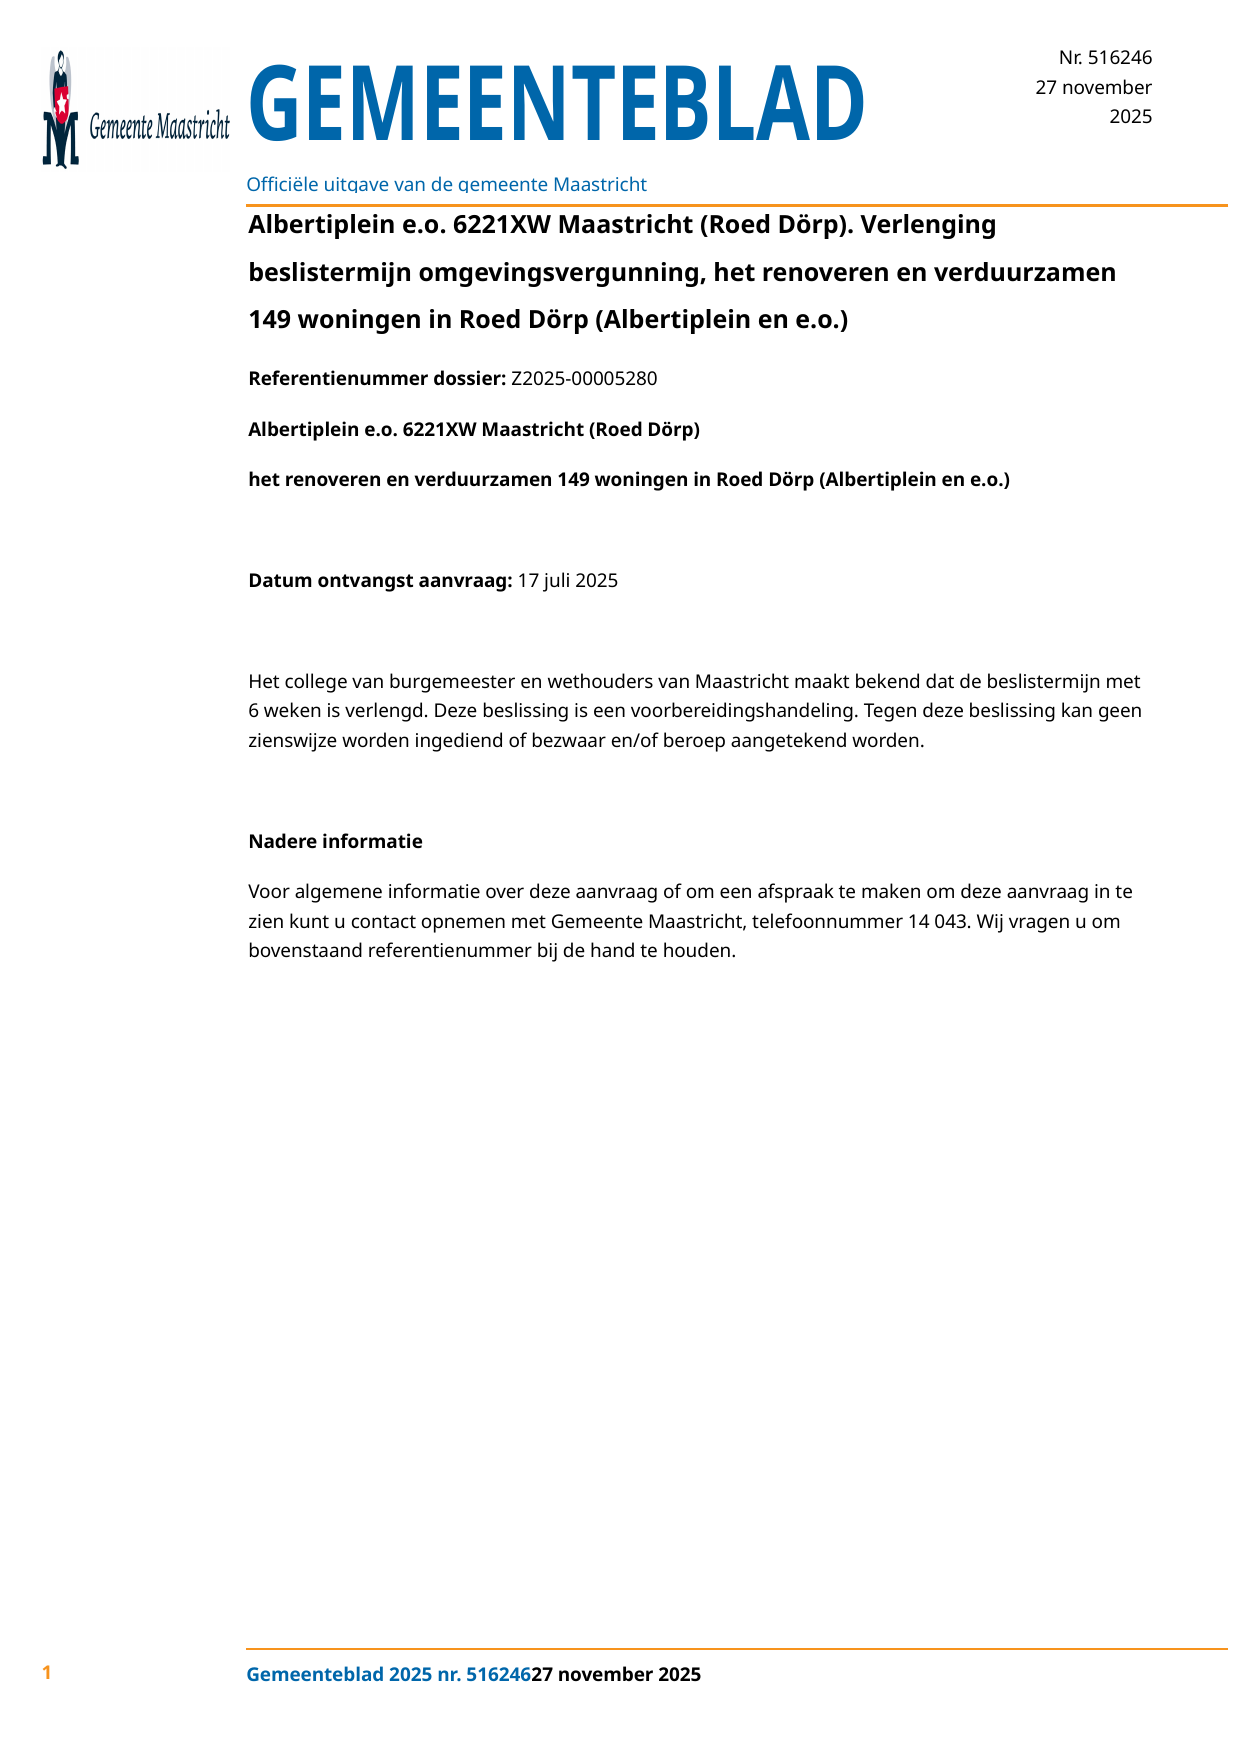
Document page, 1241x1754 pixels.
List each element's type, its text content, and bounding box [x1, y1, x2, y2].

text Voor algemene informatie over deze aanvraag of om een afspraak te maken om deze aanvraag in te zien kunt u contact opnemen met Gemeente Maastricht, telefoonnummer 14 043. Wij vragen u om bovenstaand referentienummer bij de hand te houden. [248, 878, 1152, 963]
text Het college van burgemeester en wethouders van Maastricht maakt bekend dat de beslistermijn met 6 weken is verlengd. Deze beslissing is een voorbereidingshandeling. Tegen deze beslissing kan geen zienswijze worden ingediend of bezwaar en/of beroep aangetekend worden. [248, 668, 1152, 753]
text het renoveren en verduurzamen 149 woningen in Roed Dörp (Albertiplein en e.o.) [248, 466, 1152, 492]
text Referentienummer dossier: Z2025-00005280 [248, 366, 1152, 391]
text Albertiplein e.o. 6221XW Maastricht (Roed Dörp). Verlenging beslistermijn omgevingsvergunning, het renoveren en verduurzamen 149 woningen in Roed Dörp (Albertiplein en e.o.) [248, 207, 1152, 336]
text Nadere informatie [248, 828, 1152, 854]
text Albertiplein e.o. 6221XW Maastricht (Roed Dörp) [248, 416, 1152, 442]
text Datum ontvangst aanvraag: 17 juli 2025 [248, 567, 1152, 593]
picture [41, 47, 231, 172]
